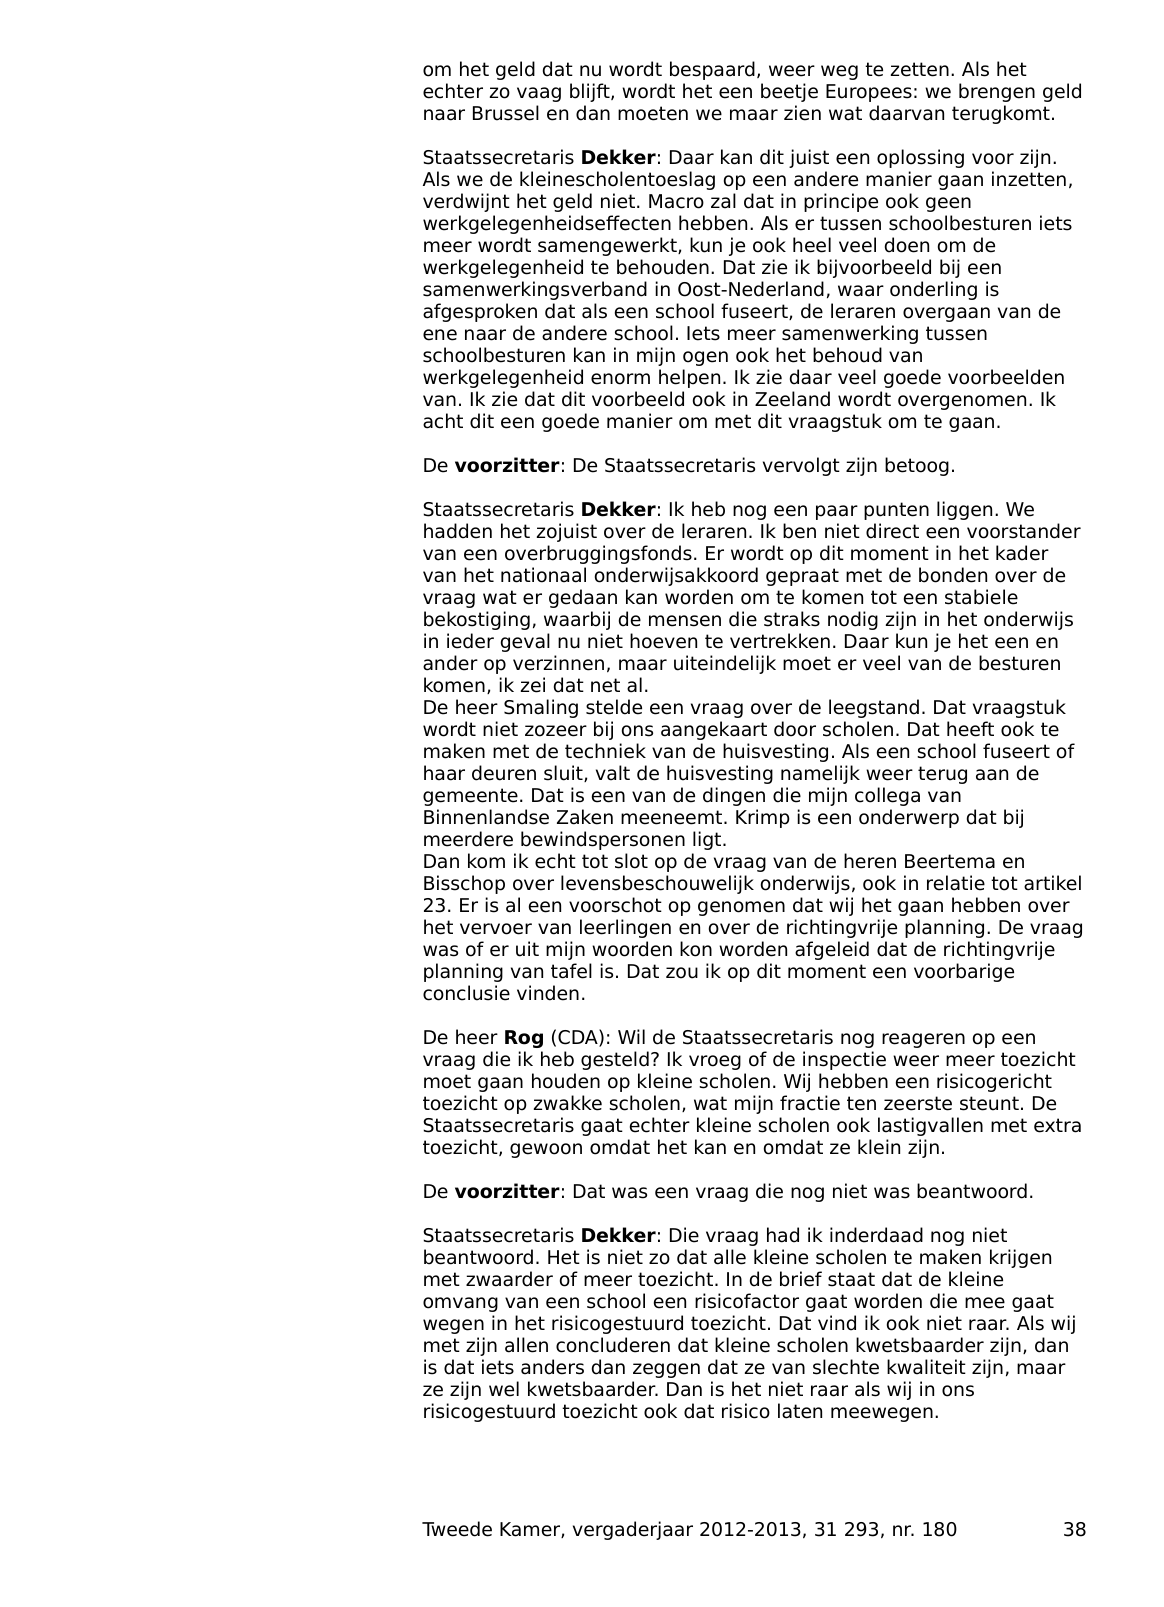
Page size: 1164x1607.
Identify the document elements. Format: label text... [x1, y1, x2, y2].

text De heer Smaling stelde een vraag over de leegstand. Dat vraagstuk wordt niet zozeer bij ons aangekaart door scholen. Dat heeft ook te maken met de techniek van de huisvesting. Als een school fuseert of haar deuren sluit, valt de huisvesting namelijk weer terug aan de gemeente. Dat is een van de dingen die mijn collega van Binnenlandse Zaken meeneemt. Krimp is een onderwerp dat bij meerdere bewindspersonen ligt. [422, 697, 1087, 851]
text Staatssecretaris Dekker: Daar kan dit juist een oplossing voor zijn. Als we de kleinescholentoeslag op een andere manier gaan inzetten, verdwijnt het geld niet. Macro zal dat in principe ook geen werkgelegenheidseffecten hebben. Als er tussen schoolbesturen iets meer wordt samengewerkt, kun je ook heel veel doen om de werkgelegenheid te behouden. Dat zie ik bijvoorbeeld bij een samenwerkingsverband in Oost-Nederland, waar onderling is afgesproken dat als een school fuseert, de leraren overgaan van de ene naar de andere school. Iets meer samenwerking tussen schoolbesturen kan in mijn ogen ook het behoud van werkgelegenheid enorm helpen. Ik zie daar veel goede voorbeelden van. Ik zie dat dit voorbeeld ook in Zeeland wordt overgenomen. Ik acht dit een goede manier om met dit vraagstuk om te gaan. [422, 147, 1087, 433]
text om het geld dat nu wordt bespaard, weer weg te zetten. Als het echter zo vaag blijft, wordt het een beetje Europees: we brengen geld naar Brussel en dan moeten we maar zien wat daarvan terugkomt. [422, 59, 1087, 125]
text De heer Rog (CDA): Wil de Staatssecretaris nog reageren op een vraag die ik heb gesteld? Ik vroeg of de inspectie weer meer toezicht moet gaan houden op kleine scholen. Wij hebben een risicogericht toezicht op zwakke scholen, wat mijn fractie ten zeerste steunt. De Staatssecretaris gaat echter kleine scholen ook lastigvallen met extra toezicht, gewoon omdat het kan en omdat ze klein zijn. [422, 1027, 1087, 1159]
text De voorzitter: De Staatssecretaris vervolgt zijn betoog. [422, 455, 1087, 477]
text De voorzitter: Dat was een vraag die nog niet was beantwoord. [422, 1181, 1087, 1203]
text Staatssecretaris Dekker: Ik heb nog een paar punten liggen. We hadden het zojuist over de leraren. Ik ben niet direct een voorstander van een overbruggingsfonds. Er wordt op dit moment in het kader van het nationaal onderwijsakkoord gepraat met de bonden over de vraag wat er gedaan kan worden om te komen tot een stabiele bekostiging, waarbij de mensen die straks nodig zijn in het onderwijs in ieder geval nu niet hoeven te vertrekken. Daar kun je het een en ander op verzinnen, maar uiteindelijk moet er veel van de besturen komen, ik zei dat net al. [422, 499, 1087, 697]
text Staatssecretaris Dekker: Die vraag had ik inderdaad nog niet beantwoord. Het is niet zo dat alle kleine scholen te maken krijgen met zwaarder of meer toezicht. In de brief staat dat de kleine omvang van een school een risicofactor gaat worden die mee gaat wegen in het risicogestuurd toezicht. Dat vind ik ook niet raar. Als wij met zijn allen concluderen dat kleine scholen kwetsbaarder zijn, dan is dat iets anders dan zeggen dat ze van slechte kwaliteit zijn, maar ze zijn wel kwetsbaarder. Dan is het niet raar als wij in ons risicogestuurd toezicht ook dat risico laten meewegen. [422, 1225, 1087, 1423]
text Dan kom ik echt tot slot op de vraag van de heren Beertema en Bisschop over levensbeschouwelijk onderwijs, ook in relatie tot artikel 23. Er is al een voorschot op genomen dat wij het gaan hebben over het vervoer van leerlingen en over de richtingvrije planning. De vraag was of er uit mijn woorden kon worden afgeleid dat de richtingvrije planning van tafel is. Dat zou ik op dit moment een voorbarige conclusie vinden. [422, 851, 1087, 1005]
